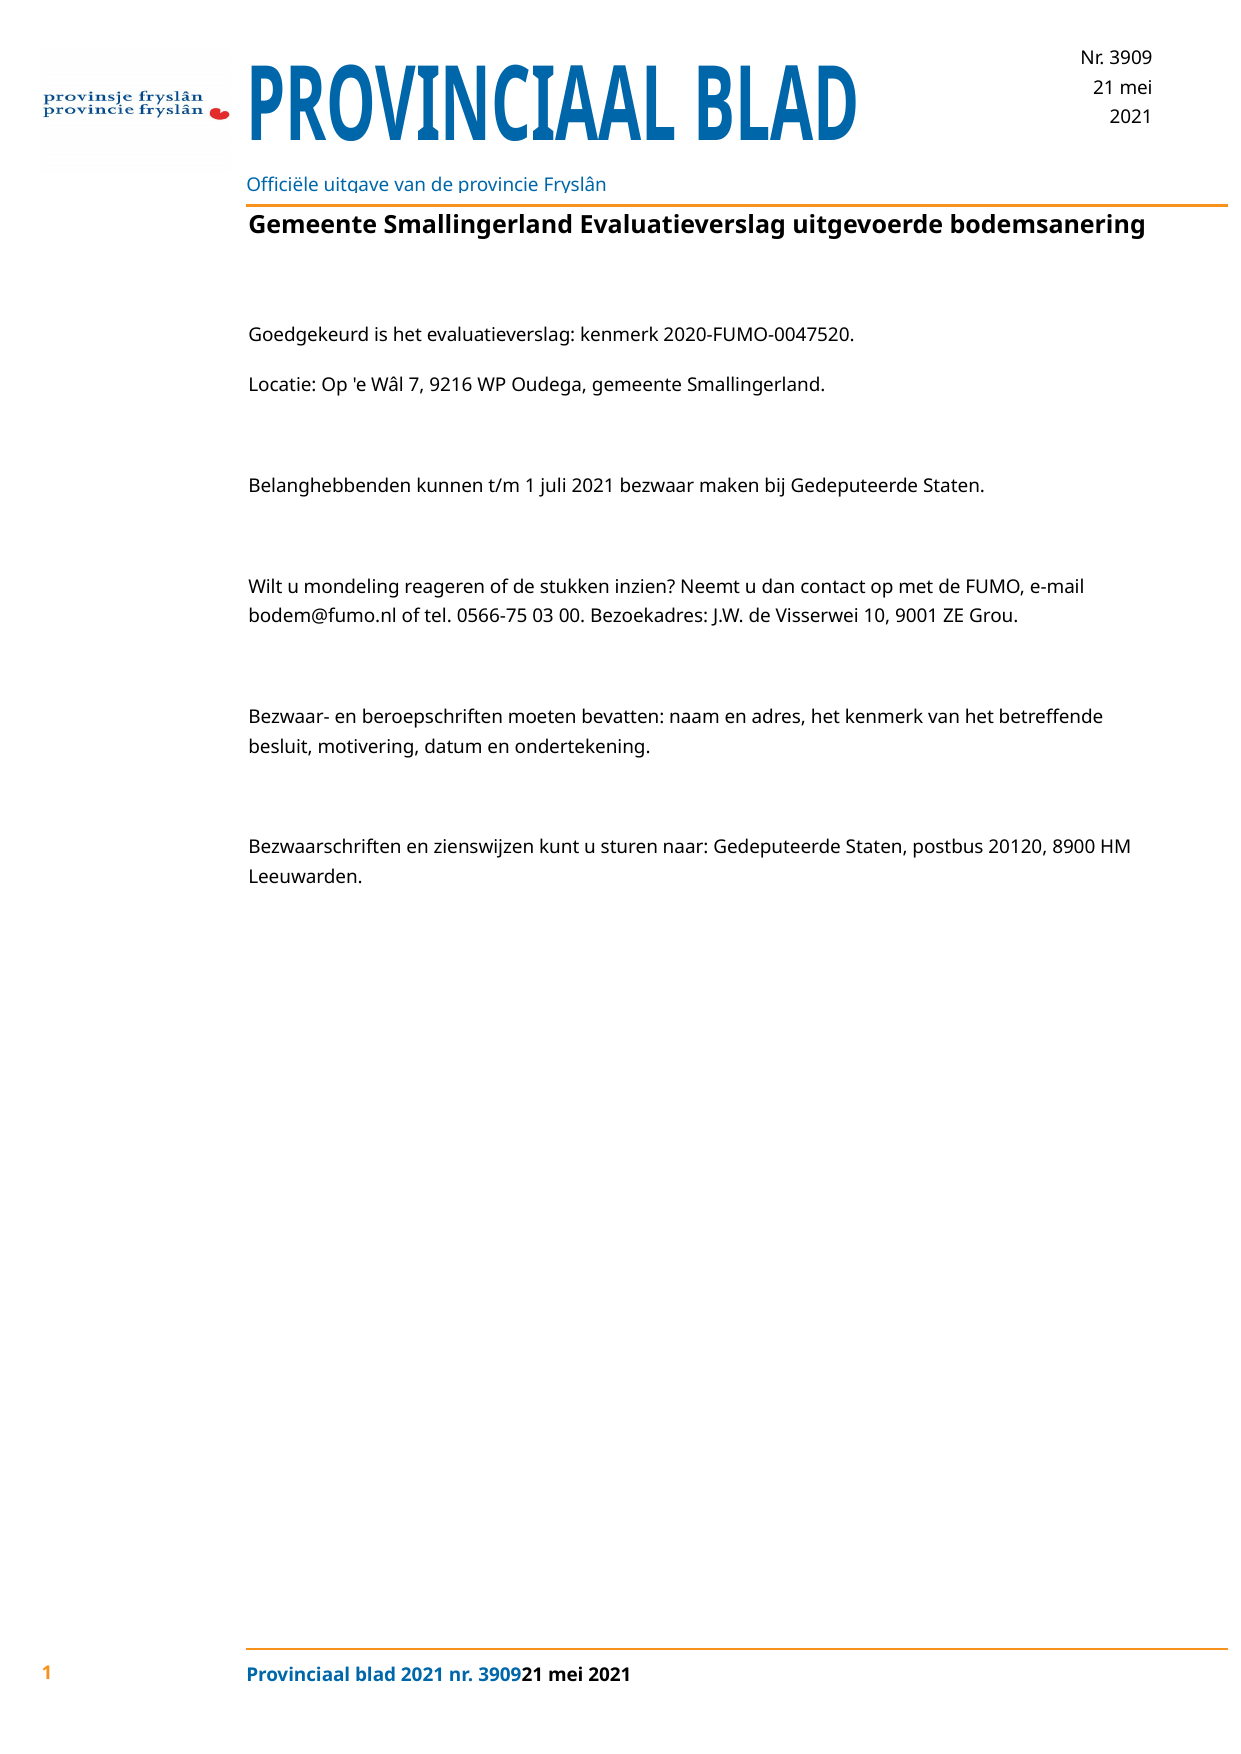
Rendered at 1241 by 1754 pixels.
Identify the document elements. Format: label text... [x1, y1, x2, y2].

text Belanghebbenden kunnen t/m 1 juli 2021 bezwaar maken bij Gedeputeerde Staten. [248, 472, 1152, 498]
text Locatie: Op 'e Wâl 7, 9216 WP Oudega, gemeente Smallingerland. [248, 371, 1152, 397]
picture [41, 47, 231, 172]
text Bezwaar- en beroepschriften moeten bevatten: naam en adres, het kenmerk van het betreffende besluit, motivering, datum en ondertekening. [248, 703, 1152, 758]
text Gemeente Smallingerland Evaluatieverslag uitgevoerde bodemsanering [248, 207, 1152, 241]
text Goedgekeurd is het evaluatieverslag: kenmerk 2020-FUMO-0047520. [248, 321, 1152, 346]
text Wilt u mondeling reageren of de stukken inzien? Neemt u dan contact op met de FUMO, e-mail bodem@fumo.nl of tel. 0566-75 03 00. Bezoekadres: J.W. de Visserwei 10, 9001 ZE Grou. [248, 573, 1152, 628]
text Bezwaarschriften en zienswijzen kunt u sturen naar: Gedeputeerde Staten, postbus 20120, 8900 HM Leeuwarden. [248, 834, 1152, 889]
